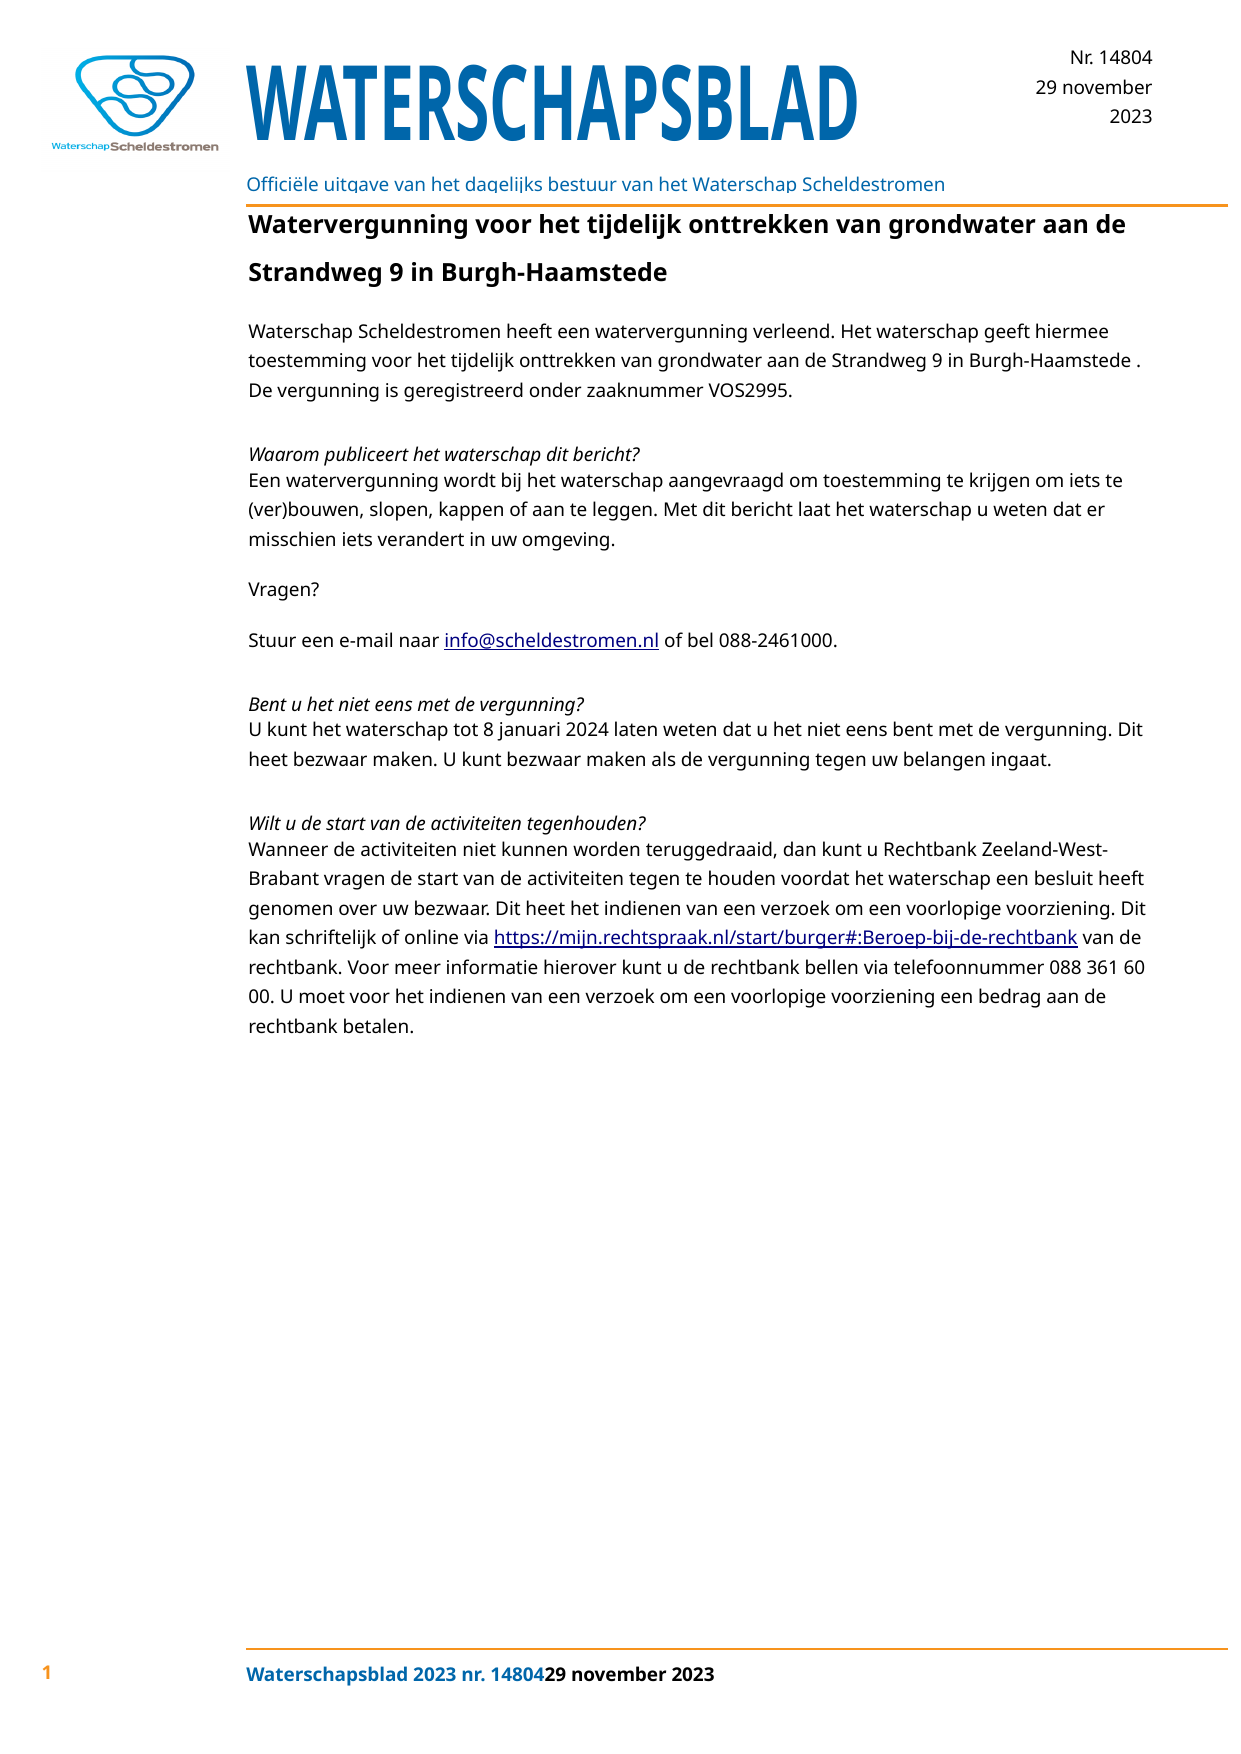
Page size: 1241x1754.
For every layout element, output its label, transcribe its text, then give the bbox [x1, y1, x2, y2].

text Bent u het niet eens met de vergunning? [248, 691, 1152, 716]
text Wanneer de activiteiten niet kunnen worden teruggedraaid, dan kunt u Rechtbank Zeeland-West-Brabant vragen de start van de activiteiten tegen te houden voordat het waterschap een besluit heeft genomen over uw bezwaar. Dit heet het indienen van een verzoek om een voorlopige voorziening. Dit kan schriftelijk of online via https://mijn.rechtspraak.nl/start/burger#:Beroep-bij-de-rechtbank van de rechtbank. Voor meer informatie hierover kunt u de rechtbank bellen via telefoonnummer 088 361 60 00. U moet voor het indienen van een verzoek om een voorlopige voorziening een bedrag aan de rechtbank betalen. [248, 836, 1152, 1039]
picture [41, 47, 231, 172]
text Een watervergunning wordt bij het waterschap aangevraagd om toestemming te krijgen om iets te (ver)bouwen, slopen, kappen of aan te leggen. Met dit bericht laat het waterschap u weten dat er misschien iets verandert in uw omgeving. [248, 467, 1152, 552]
text U kunt het waterschap tot 8 januari 2024 laten weten dat u het niet eens bent met de vergunning. Dit heet bezwaar maken. U kunt bezwaar maken als de vergunning tegen uw belangen ingaat. [248, 716, 1152, 772]
text Vragen? [248, 576, 1152, 602]
text Waterschap Scheldestromen heeft een watervergunning verleend. Het waterschap geeft hiermee toestemming voor het tijdelijk onttrekken van grondwater aan de Strandweg 9 in Burgh-Haamstede . De vergunning is geregistreerd onder zaaknummer VOS2995. [248, 318, 1152, 403]
text Waarom publiceert het waterschap dit bericht? [248, 441, 1152, 467]
text Wilt u de start van de activiteiten tegenhouden? [248, 810, 1152, 836]
text Watervergunning voor het tijdelijk onttrekken van grondwater aan de Strandweg 9 in Burgh-Haamstede [248, 207, 1152, 288]
text Stuur een e-mail naar info@scheldestromen.nl of bel 088-2461000. [248, 627, 1152, 652]
